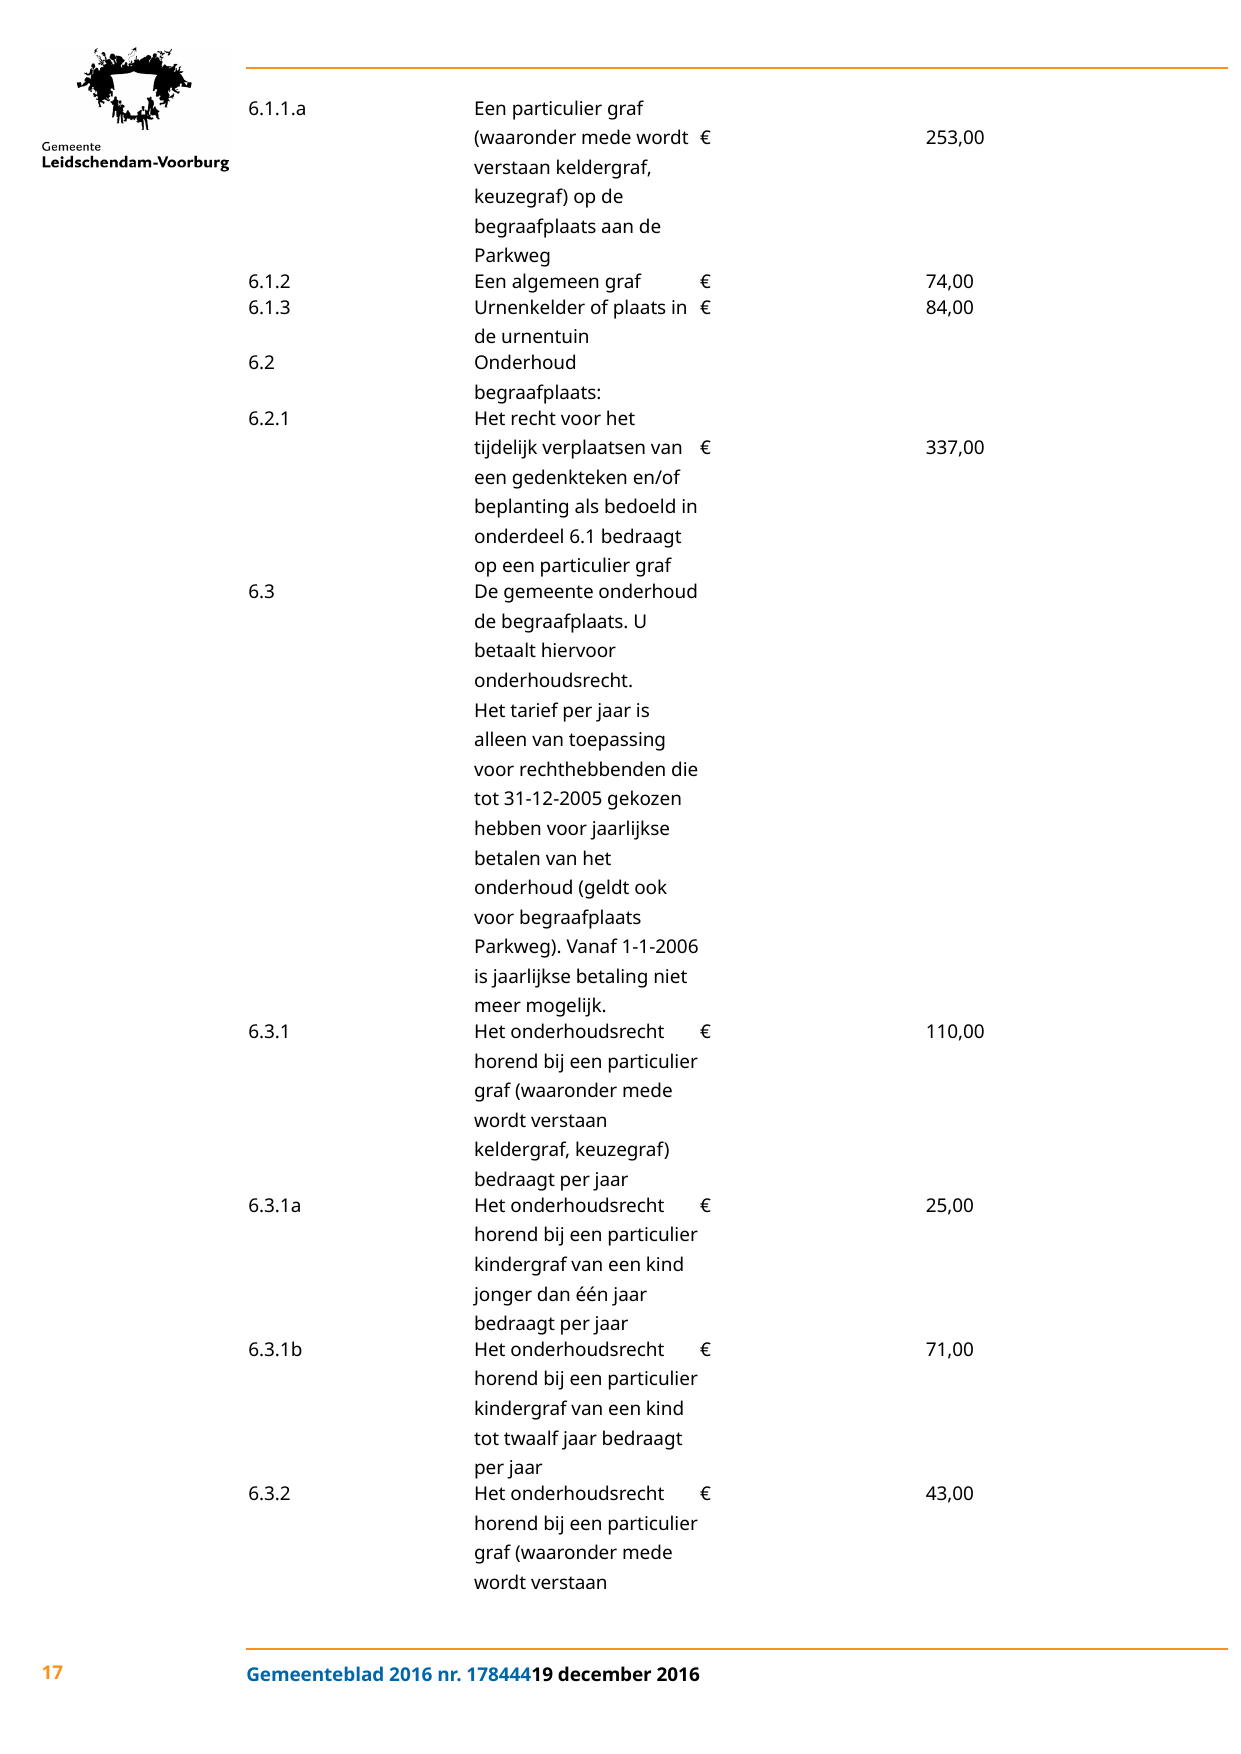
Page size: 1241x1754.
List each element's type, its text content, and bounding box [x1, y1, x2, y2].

table_cell Het onderhoudsrecht horend bij een particulier kindergraf van een kind tot twaalf jaar bedraagt per jaar [474, 1336, 700, 1480]
table_cell € [700, 95, 926, 268]
table_cell € [700, 269, 926, 294]
table_cell 337,00 [926, 405, 1152, 578]
table_cell 25,00 [926, 1192, 1152, 1336]
table_cell 6.2 [248, 350, 474, 405]
table_cell 6.2.1 [248, 405, 474, 578]
table_cell 253,00 [926, 95, 1152, 268]
table_cell [700, 579, 926, 1018]
table_cell € [700, 1336, 926, 1480]
table_cell 6.1.1.a [248, 95, 474, 268]
table_cell € [700, 405, 926, 578]
table_cell [926, 350, 1152, 405]
table_cell Het recht voor het tijdelijk verplaatsen van een gedenkteken en/of beplanting als bedoeld in onderdeel 6.1 bedraagt op een particulier graf [474, 405, 700, 578]
table_cell € [700, 1192, 926, 1336]
table_cell De gemeente onderhoud de begraafplaats. U betaalt hiervoor onderhoudsrecht. Het tarief per jaar is alleen van toepassing voor rechthebbenden die tot 31-12-2005 gekozen hebben voor jaarlijkse betalen van het onderhoud (geldt ook voor begraafplaats Parkweg). Vanaf 1-1-2006 is jaarlijkse betaling niet meer mogelijk. [474, 579, 700, 1018]
table_cell 110,00 [926, 1018, 1152, 1192]
table_cell Het onderhoudsrecht horend bij een particulier kindergraf van een kind jonger dan één jaar bedraagt per jaar [474, 1192, 700, 1336]
picture [41, 47, 231, 172]
table_cell Urnenkelder of plaats in de urnentuin [474, 294, 700, 349]
table_cell Een algemeen graf [474, 269, 700, 294]
table_cell € [700, 1480, 926, 1594]
table_cell 6.3.1b [248, 1336, 474, 1480]
table_cell Het onderhoudsrecht horend bij een particulier graf (waaronder mede wordt verstaan [474, 1480, 700, 1594]
table_cell 74,00 [926, 269, 1152, 294]
table_cell 6.3.1a [248, 1192, 474, 1336]
table_cell 6.3.1 [248, 1018, 474, 1192]
table_cell 6.3.2 [248, 1480, 474, 1594]
table_cell Een particulier graf (waaronder mede wordt verstaan keldergraf, keuzegraf) op de begraafplaats aan de Parkweg [474, 95, 700, 268]
table_cell [926, 579, 1152, 1018]
table_cell 6.3 [248, 579, 474, 1018]
table_cell 43,00 [926, 1480, 1152, 1594]
table_cell € [700, 1018, 926, 1192]
table_cell Onderhoud begraafplaats: [474, 350, 700, 405]
table_cell Het onderhoudsrecht horend bij een particulier graf (waaronder mede wordt verstaan keldergraf, keuzegraf) bedraagt per jaar [474, 1018, 700, 1192]
table_cell € [700, 294, 926, 349]
table_cell 6.1.3 [248, 294, 474, 349]
table_cell 84,00 [926, 294, 1152, 349]
table_cell [700, 350, 926, 405]
table_cell 71,00 [926, 1336, 1152, 1480]
table_cell 6.1.2 [248, 269, 474, 294]
